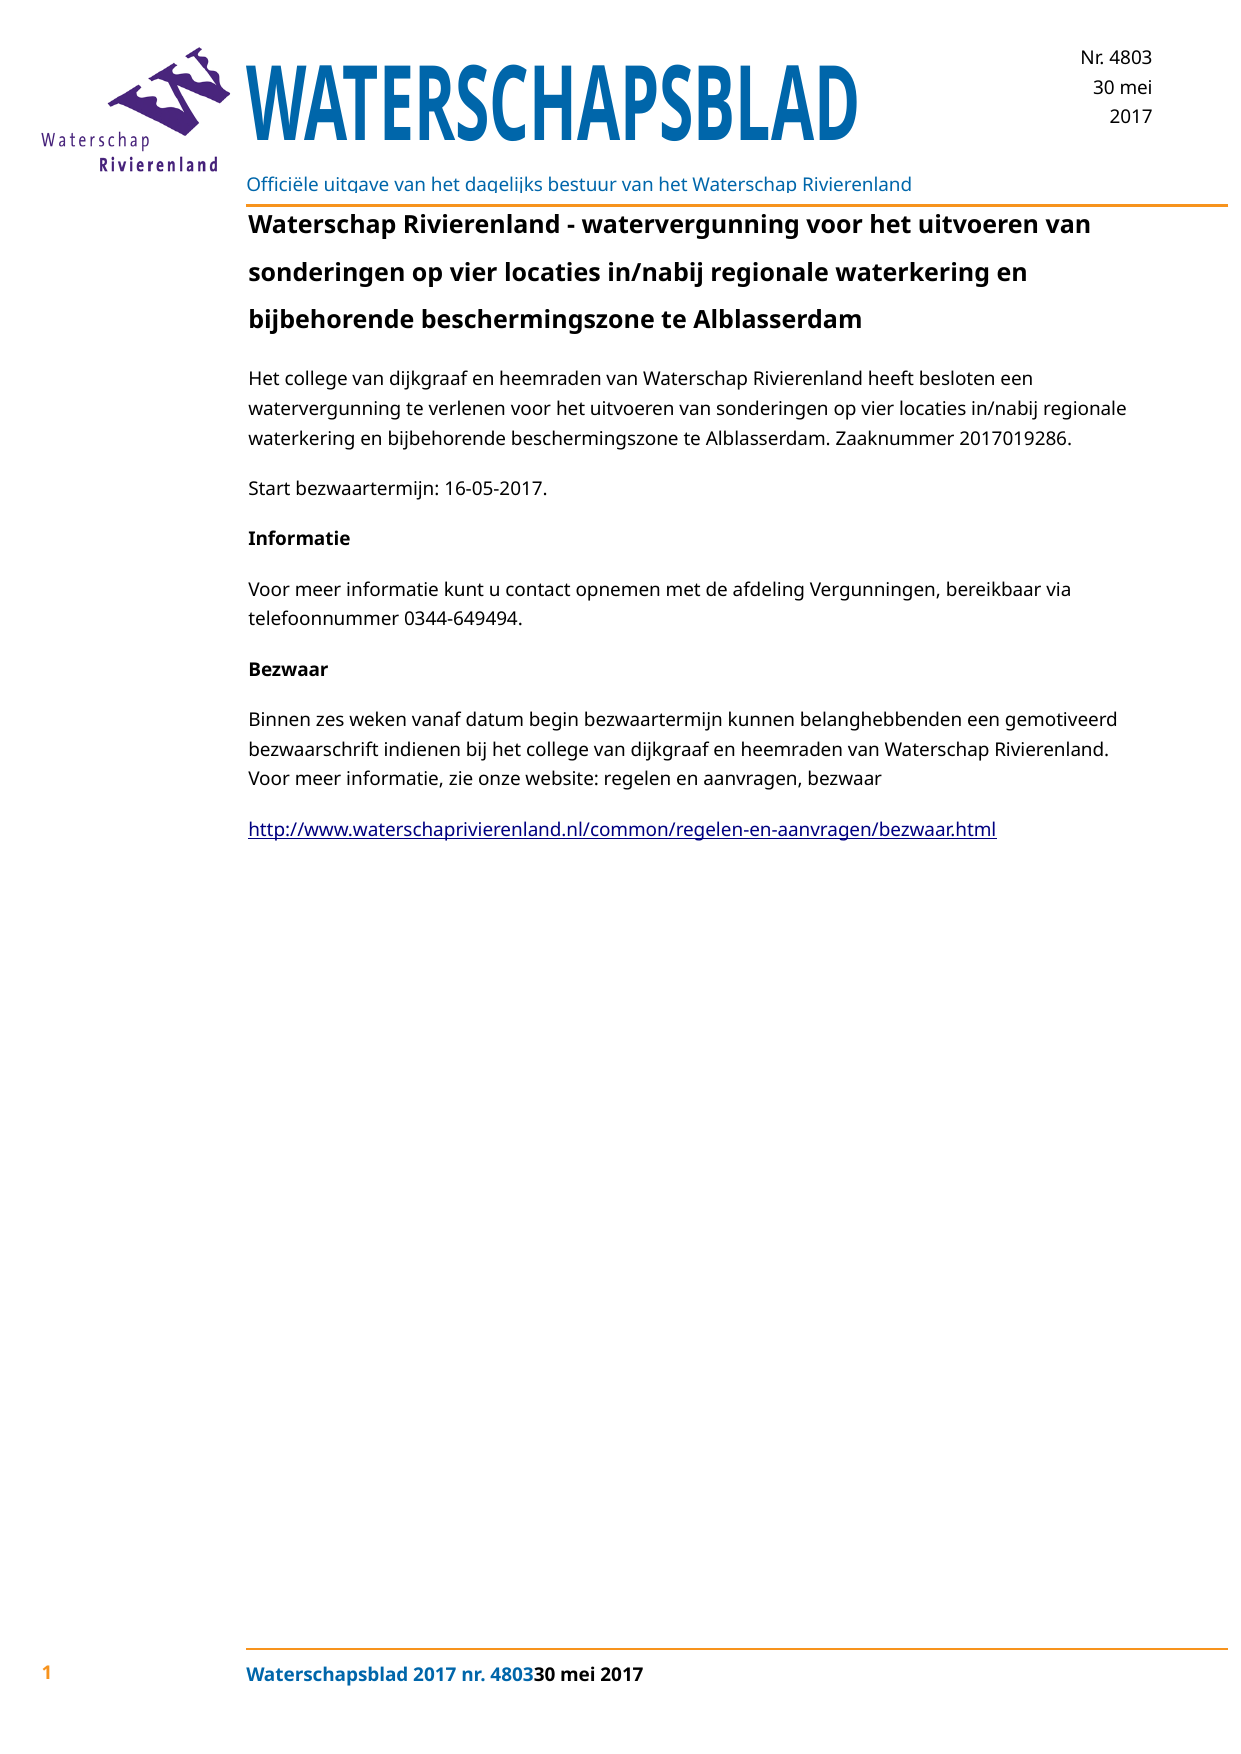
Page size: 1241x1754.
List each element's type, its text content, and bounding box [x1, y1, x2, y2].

text Binnen zes weken vanaf datum begin bezwaartermijn kunnen belanghebbenden een gemotiveerd bezwaarschrift indienen bij het college van dijkgraaf en heemraden van Waterschap Rivierenland. Voor meer informatie, zie onze website: regelen en aanvragen, bezwaar [248, 706, 1152, 791]
text Start bezwaartermijn: 16-05-2017. [248, 475, 1152, 501]
text http://www.waterschaprivierenland.nl/common/regelen-en-aanvragen/bezwaar.html [248, 816, 1152, 842]
text Informatie [248, 526, 1152, 551]
text Het college van dijkgraaf en heemraden van Waterschap Rivierenland heeft besloten een watervergunning te verlenen voor het uitvoeren van sonderingen op vier locaties in/nabij regionale waterkering en bijbehorende beschermingszone te Alblasserdam. Zaaknummer 2017019286. [248, 366, 1152, 450]
picture [41, 47, 231, 172]
text Bezwaar [248, 656, 1152, 682]
text Waterschap Rivierenland - watervergunning voor het uitvoeren van sonderingen op vier locaties in/nabij regionale waterkering en bijbehorende beschermingszone te Alblasserdam [248, 207, 1152, 336]
text Voor meer informatie kunt u contact opnemen met de afdeling Vergunningen, bereikbaar via telefoonnummer 0344-649494. [248, 576, 1152, 631]
